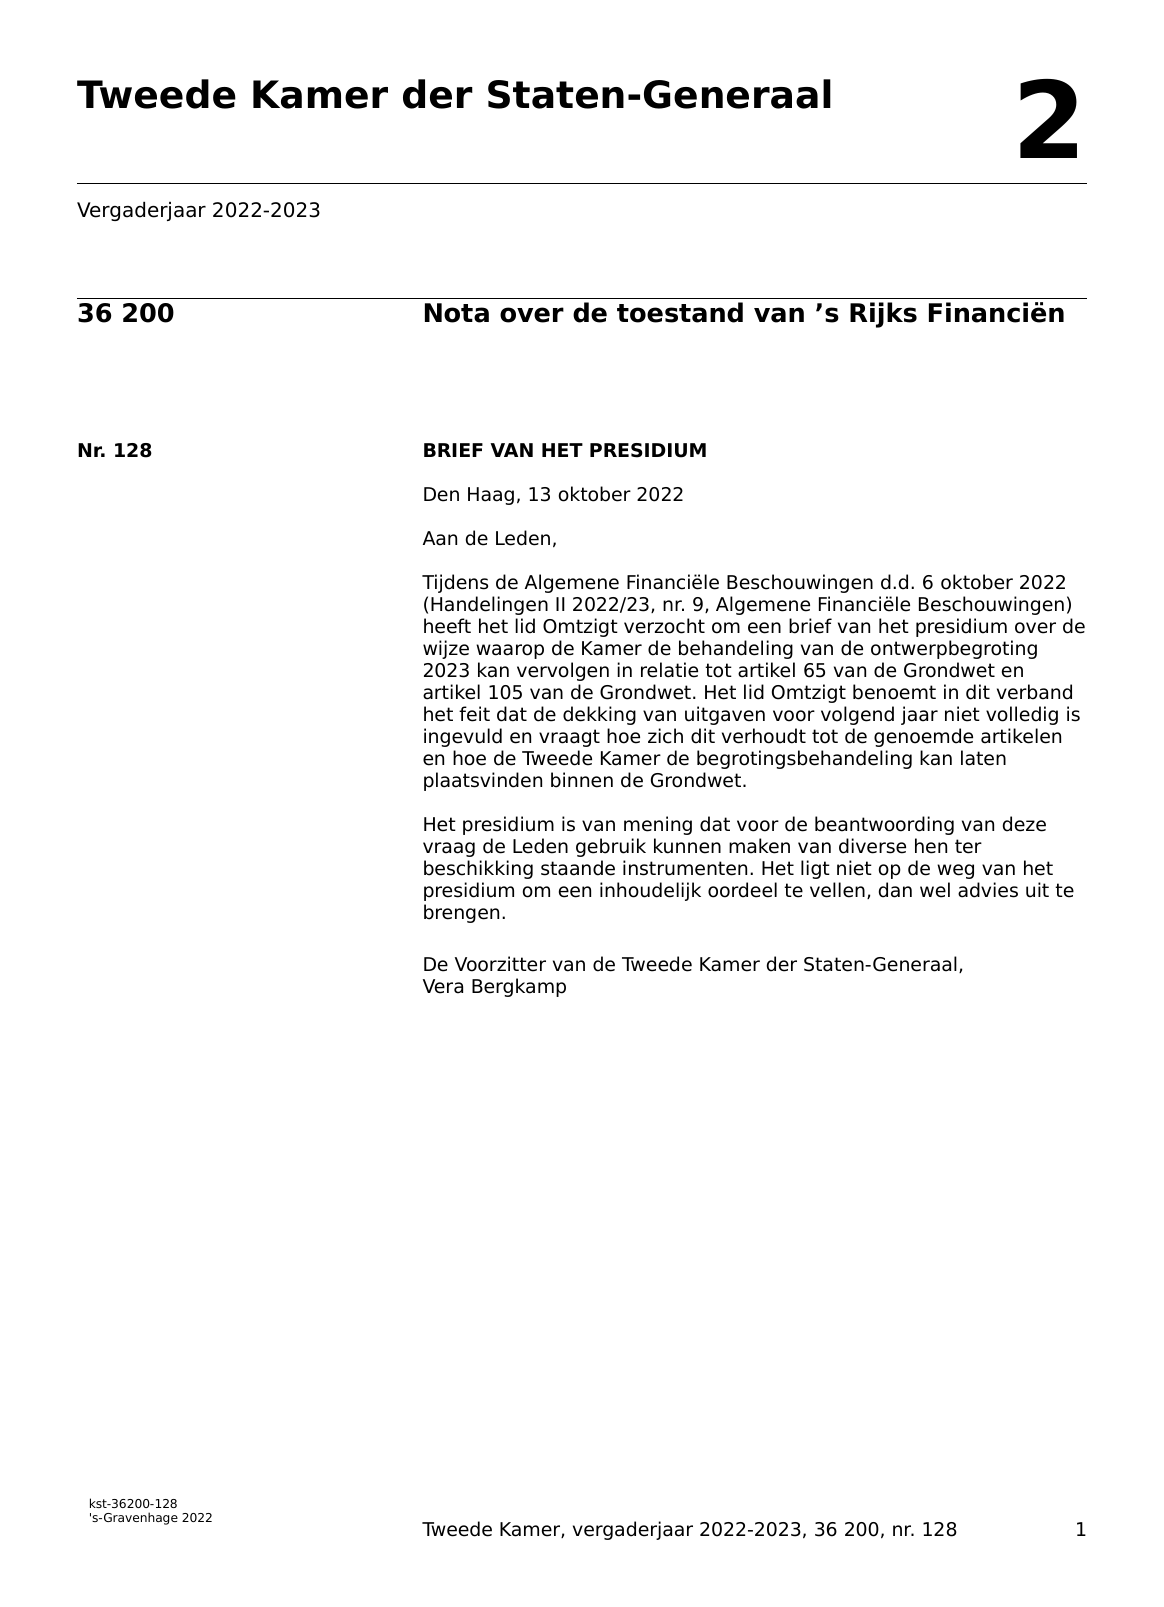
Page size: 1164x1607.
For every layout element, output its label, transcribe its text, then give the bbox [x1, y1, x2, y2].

table_header 2 [886, 59, 1087, 183]
subtitle Nr. 128 BRIEF VAN HET PRESIDIUM [77, 440, 1087, 462]
text Het presidium is van mening dat voor de beantwoording van deze vraag de Leden gebruik kunnen maken van diverse hen ter beschikking staande instrumenten. Het ligt niet op de weg van het presidium om een inhoudelijk oordeel te vellen, dan wel advies uit te brengen. [422, 814, 1087, 924]
table_cell Vergaderjaar 2022-2023 [77, 184, 1087, 298]
text 's-Gravenhage 2022 [88, 1511, 323, 1525]
text Tijdens de Algemene Financiële Beschouwingen d.d. 6 oktober 2022 (Handelingen II 2022/23, nr. 9, Algemene Financiële Beschouwingen) heeft het lid Omtzigt verzocht om een brief van het presidium over de wijze waarop de Kamer de behandeling van de ontwerpbegroting 2023 kan vervolgen in relatie tot artikel 65 van de Grondwet en artikel 105 van de Grondwet. Het lid Omtzigt benoemt in dit verband het feit dat de dekking van uitgaven voor volgend jaar niet volledig is ingevuld en vraagt hoe zich dit verhoudt tot de genoemde artikelen en hoe de Tweede Kamer de begrotingsbehandeling kan laten plaatsvinden binnen de Grondwet. [422, 572, 1087, 792]
subtitle 36 200 Nota over de toestand van ’s Rijks Financiën [77, 299, 1087, 329]
text Aan de Leden, [422, 528, 1087, 550]
text kst-36200-128 [88, 1497, 323, 1511]
text De Voorzitter van de Tweede Kamer der Staten-Generaal, Vera Bergkamp [422, 954, 1087, 998]
text Den Haag, 13 oktober 2022 [422, 484, 1087, 506]
table_header Tweede Kamer der Staten-Generaal [77, 59, 886, 183]
